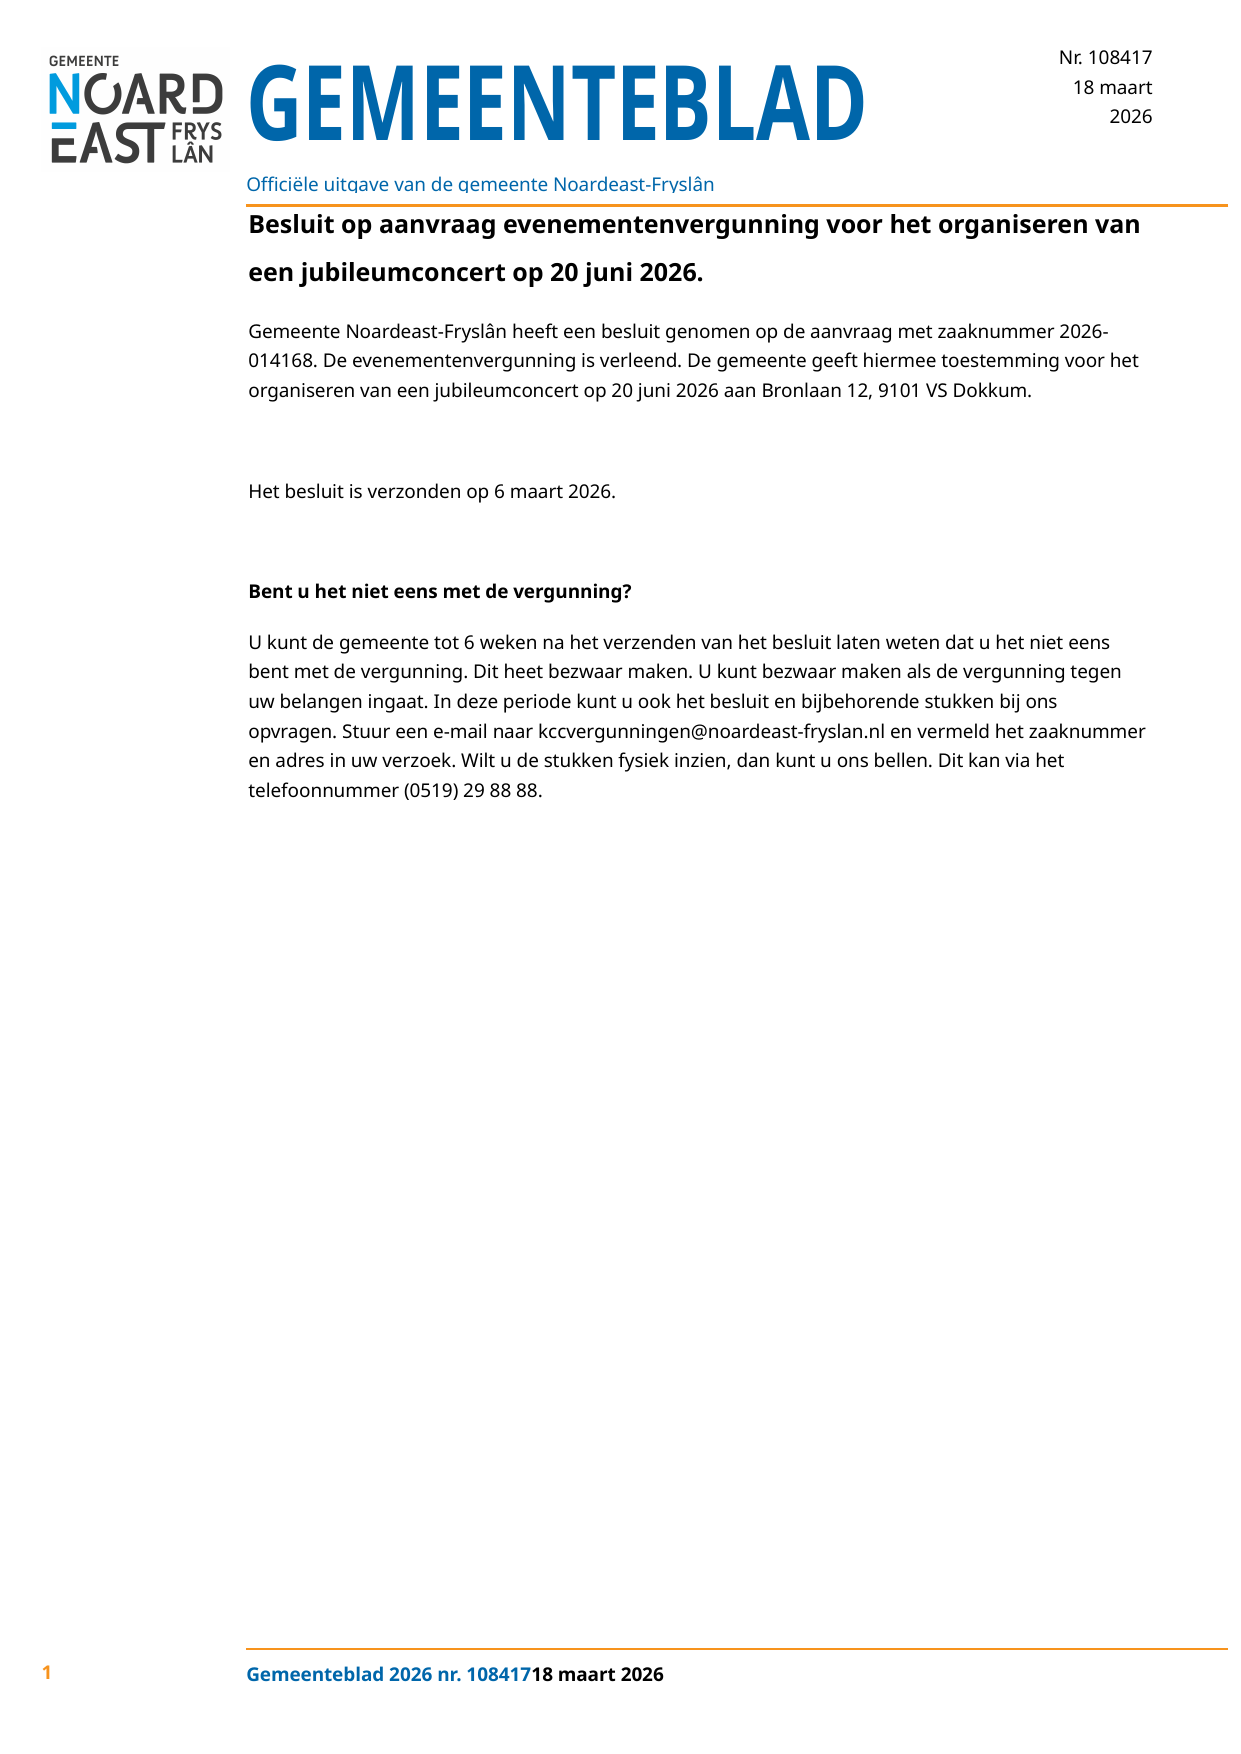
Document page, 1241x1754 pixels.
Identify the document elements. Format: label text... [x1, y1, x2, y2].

text Bent u het niet eens met de vergunning? [248, 579, 1152, 604]
text U kunt de gemeente tot 6 weken na het verzenden van het besluit laten weten dat u het niet eens bent met de vergunning. Dit heet bezwaar maken. U kunt bezwaar maken als de vergunning tegen uw belangen ingaat. In deze periode kunt u ook het besluit en bijbehorende stukken bij ons opvragen. Stuur een e-mail naar kccvergunningen@noardeast-fryslan.nl en vermeld het zaaknummer en adres in uw verzoek. Wilt u de stukken fysiek inzien, dan kunt u ons bellen. Dit kan via het telefoonnummer (0519) 29 88 88. [248, 629, 1152, 803]
text Gemeente Noardeast-Fryslân heeft een besluit genomen op de aanvraag met zaaknummer 2026-014168. De evenementenvergunning is verleend. De gemeente geeft hiermee toestemming voor het organiseren van een jubileumconcert op 20 juni 2026 aan Bronlaan 12, 9101 VS Dokkum. [248, 318, 1152, 403]
text Besluit op aanvraag evenementenvergunning voor het organiseren van een jubileumconcert op 20 juni 2026. [248, 207, 1152, 288]
text Het besluit is verzonden op 6 maart 2026. [248, 478, 1152, 504]
picture [41, 47, 231, 172]
